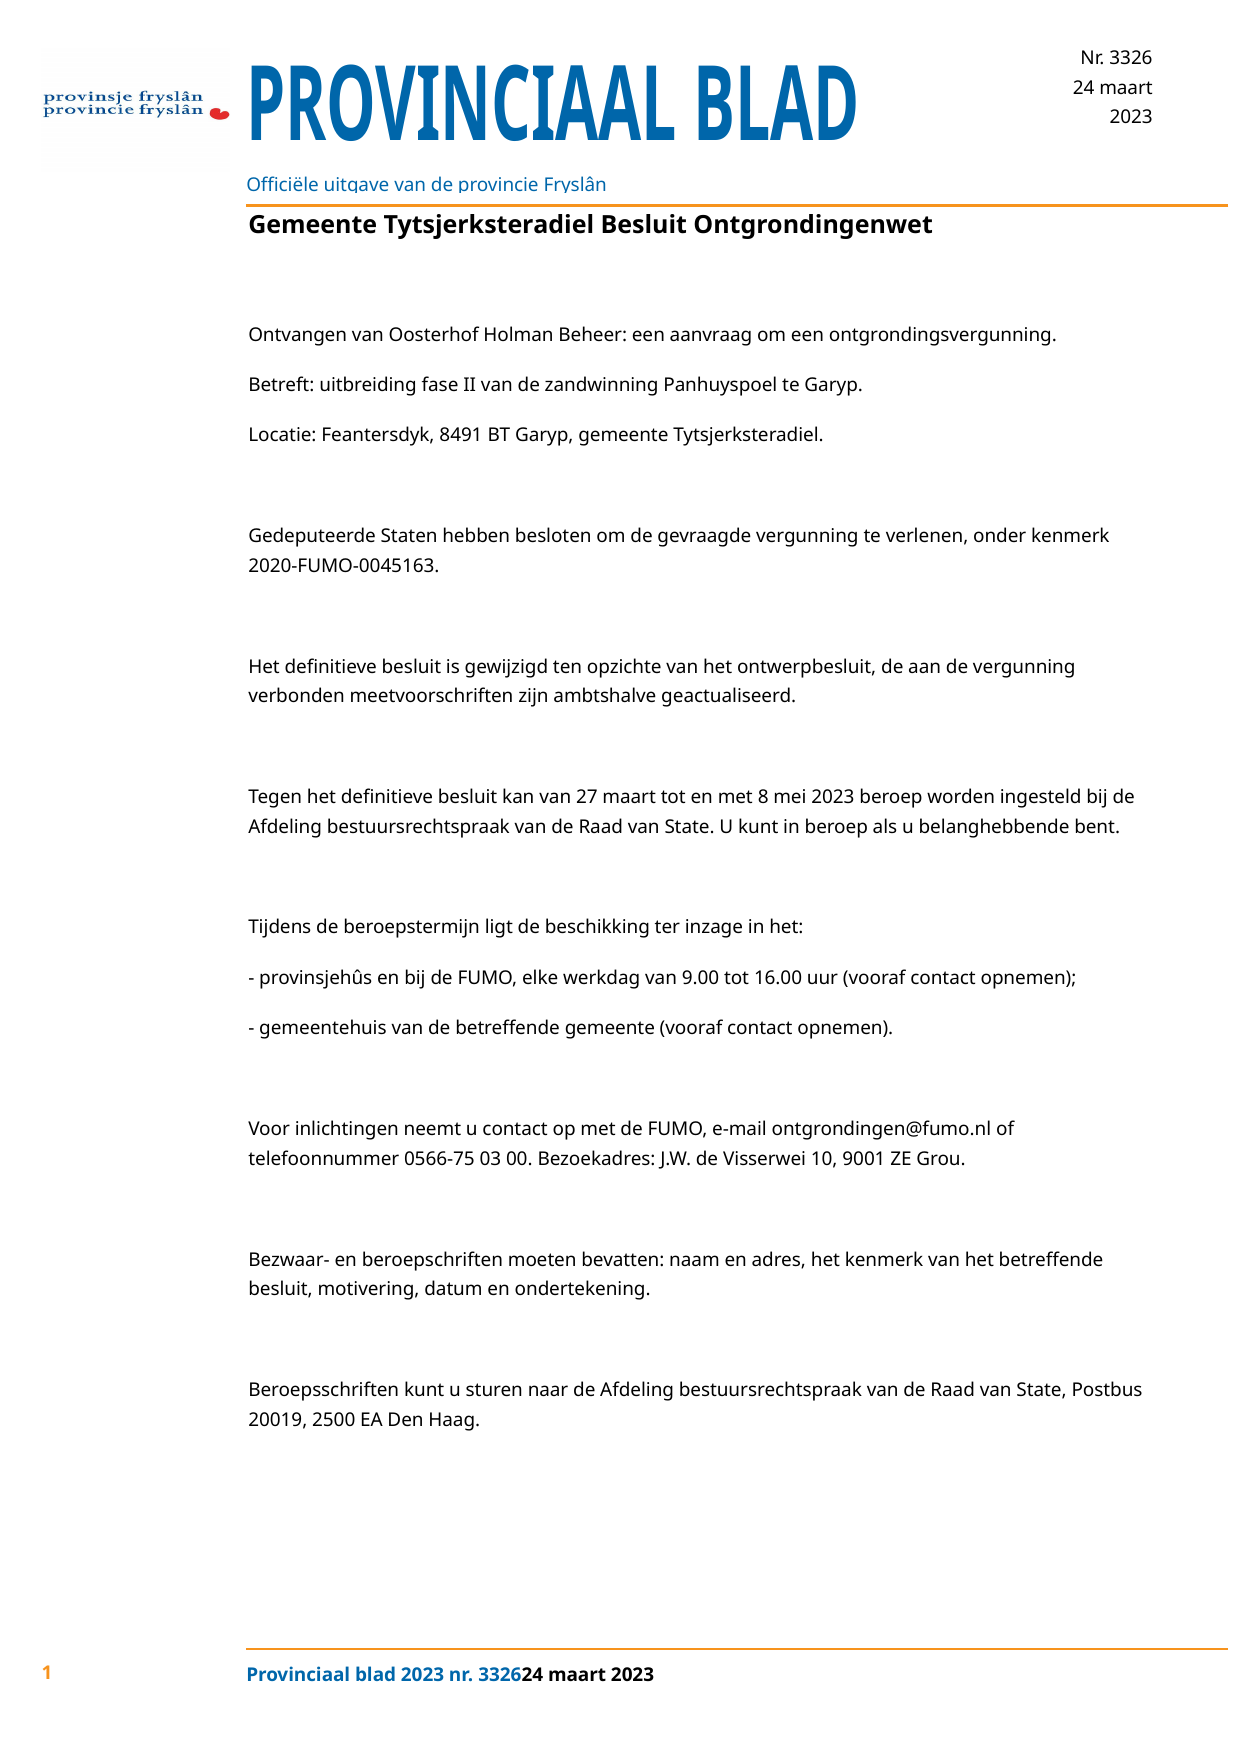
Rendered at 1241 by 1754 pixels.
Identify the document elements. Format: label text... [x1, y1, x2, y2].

text Voor inlichtingen neemt u contact op met de FUMO, e-mail ontgrondingen@fumo.nl of telefoonnummer 0566-75 03 00. Bezoekadres: J.W. de Visserwei 10, 9001 ZE Grou. [248, 1115, 1152, 1171]
text - provinsjehûs en bij de FUMO, elke werkdag van 9.00 tot 16.00 uur (vooraf contact opnemen); [248, 964, 1152, 990]
text Ontvangen van Oosterhof Holman Beheer: een aanvraag om een ontgrondingsvergunning. [248, 321, 1152, 346]
picture [41, 47, 231, 172]
text Het definitieve besluit is gewijzigd ten opzichte van het ontwerpbesluit, de aan de vergunning verbonden meetvoorschriften zijn ambtshalve geactualiseerd. [248, 653, 1152, 708]
text Beroepsschriften kunt u sturen naar de Afdeling bestuursrechtspraak van de Raad van State, Postbus 20019, 2500 EA Den Haag. [248, 1376, 1152, 1431]
text Tegen het definitieve besluit kan van 27 maart tot en met 8 mei 2023 beroep worden ingesteld bij de Afdeling bestuursrechtspraak van de Raad van State. U kunt in beroep als u belanghebbende bent. [248, 783, 1152, 838]
text Locatie: Feantersdyk, 8491 BT Garyp, gemeente Tytsjerksteradiel. [248, 422, 1152, 447]
text Tijdens de beroepstermijn ligt de beschikking ter inzage in het: [248, 914, 1152, 939]
text Bezwaar- en beroepschriften moeten bevatten: naam en adres, het kenmerk van het betreffende besluit, motivering, datum en ondertekening. [248, 1246, 1152, 1301]
text Gemeente Tytsjerksteradiel Besluit Ontgrondingenwet [248, 207, 1152, 241]
text - gemeentehuis van de betreffende gemeente (vooraf contact opnemen). [248, 1014, 1152, 1040]
text Betreft: uitbreiding fase II van de zandwinning Panhuyspoel te Garyp. [248, 371, 1152, 397]
text Gedeputeerde Staten hebben besloten om de gevraagde vergunning te verlenen, onder kenmerk 2020-FUMO-0045163. [248, 522, 1152, 578]
